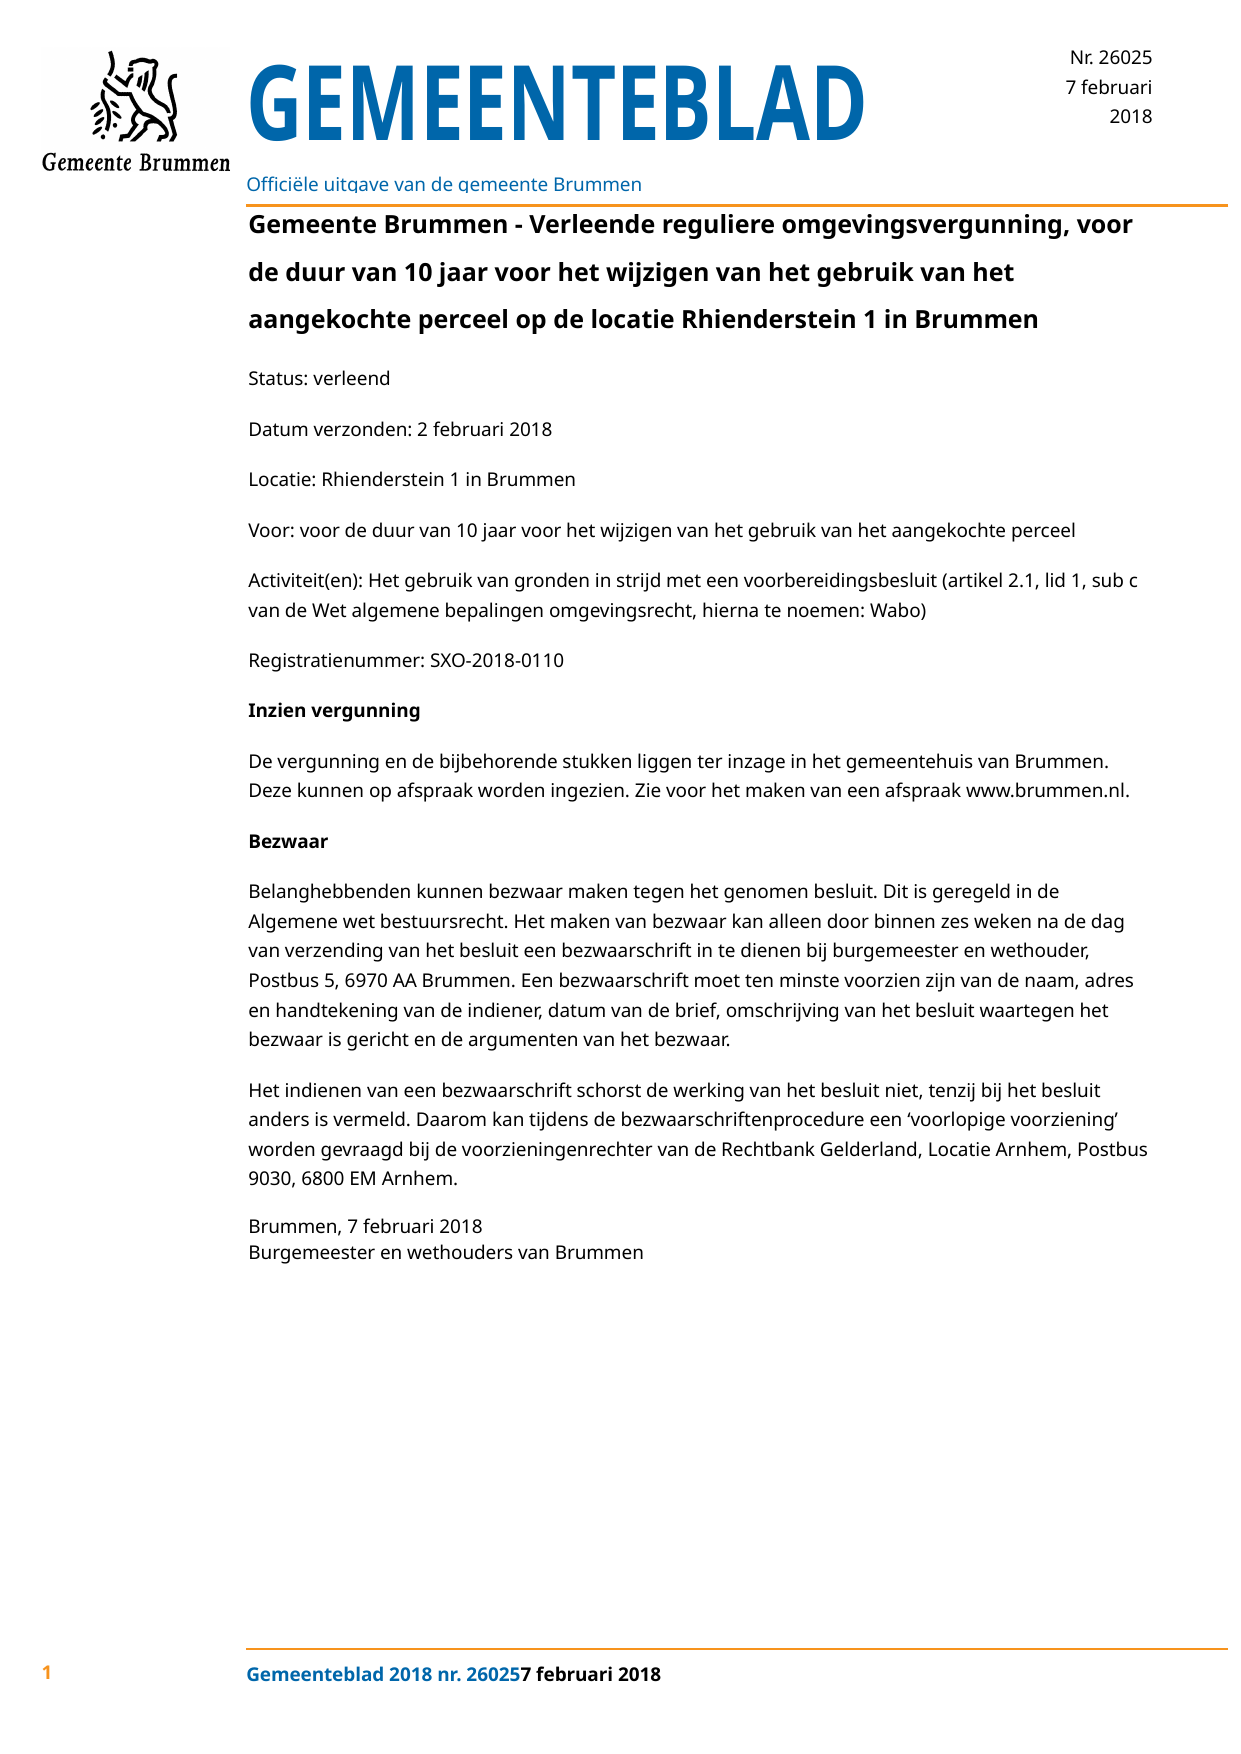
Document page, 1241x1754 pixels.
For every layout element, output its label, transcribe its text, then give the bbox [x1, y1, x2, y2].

text Bezwaar [248, 828, 1152, 854]
text Het indienen van een bezwaarschrift schorst de werking van het besluit niet, tenzij bij het besluit anders is vermeld. Daarom kan tijdens de bezwaarschriftenprocedure een ‘voorlopige voorziening’ worden gevraagd bij de voorzieningenrechter van de Rechtbank Gelderland, Locatie Arnhem, Postbus 9030, 6800 EM Arnhem. [248, 1077, 1152, 1191]
picture [41, 47, 231, 172]
text Burgemeester en wethouders van Brummen [248, 1239, 1152, 1265]
text Voor: voor de duur van 10 jaar voor het wijzigen van het gebruik van het aangekochte perceel [248, 517, 1152, 542]
text Status: verleend [248, 366, 1152, 391]
text Gemeente Brummen - Verleende reguliere omgevingsvergunning, voor de duur van 10 jaar voor het wijzigen van het gebruik van het aangekochte perceel op de locatie Rhienderstein 1 in Brummen [248, 207, 1152, 336]
text Registratienummer: SXO-2018-0110 [248, 647, 1152, 673]
text Brummen, 7 februari 2018 [248, 1213, 1152, 1239]
text Locatie: Rhienderstein 1 in Brummen [248, 466, 1152, 492]
text Activiteit(en): Het gebruik van gronden in strijd met een voorbereidingsbesluit (artikel 2.1, lid 1, sub c van de Wet algemene bepalingen omgevingsrecht, hierna te noemen: Wabo) [248, 567, 1152, 622]
text Belanghebbenden kunnen bezwaar maken tegen het genomen besluit. Dit is geregeld in de Algemene wet bestuursrecht. Het maken van bezwaar kan alleen door binnen zes weken na de dag van verzending van het besluit een bezwaarschrift in te dienen bij burgemeester en wethouder, Postbus 5, 6970 AA Brummen. Een bezwaarschrift moet ten minste voorzien zijn van de naam, adres en handtekening van de indiener, datum van de brief, omschrijving van het besluit waartegen het bezwaar is gericht en de argumenten van het bezwaar. [248, 878, 1152, 1052]
text De vergunning en de bijbehorende stukken liggen ter inzage in het gemeentehuis van Brummen. Deze kunnen op afspraak worden ingezien. Zie voor het maken van een afspraak www.brummen.nl. [248, 748, 1152, 803]
text Datum verzonden: 2 februari 2018 [248, 416, 1152, 442]
text Inzien vergunning [248, 698, 1152, 723]
